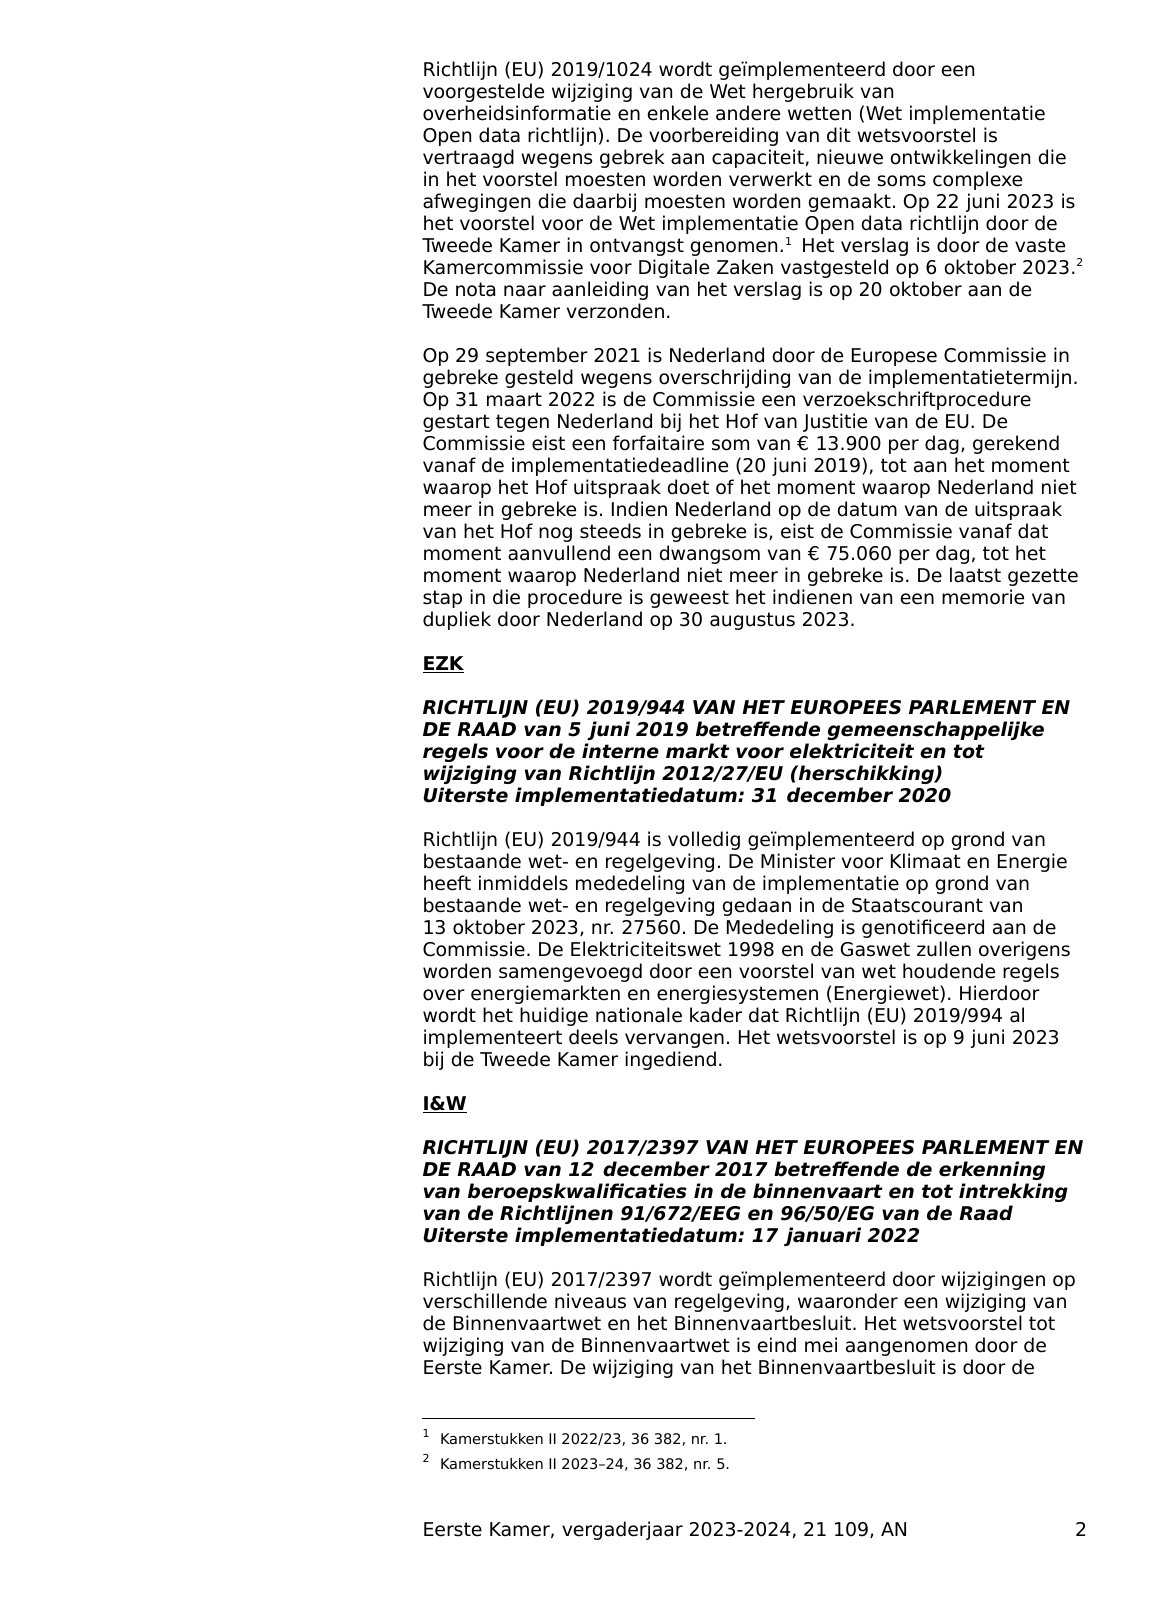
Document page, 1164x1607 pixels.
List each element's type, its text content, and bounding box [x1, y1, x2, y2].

text Op 29 september 2021 is Nederland door de Europese Commissie in gebreke gesteld wegens overschrijding van de implementatietermijn. Op 31 maart 2022 is de Commissie een verzoekschriftprocedure gestart tegen Nederland bij het Hof van Justitie van de EU. De Commissie eist een forfaitaire som van € 13.900 per dag, gerekend vanaf de implementatiedeadline (20 juni 2019), tot aan het moment waarop het Hof uitspraak doet of het moment waarop Nederland niet meer in gebreke is. Indien Nederland op de datum van de uitspraak van het Hof nog steeds in gebreke is, eist de Commissie vanaf dat moment aanvullend een dwangsom van € 75.060 per dag, tot het moment waarop Nederland niet meer in gebreke is. De laatst gezette stap in die procedure is geweest het indienen van een memorie van dupliek door Nederland op 30 augustus 2023. [422, 345, 1087, 631]
text Richtlijn (EU) 2017/2397 wordt geïmplementeerd door wijzigingen op verschillende niveaus van regelgeving, waaronder een wijziging van de Binnenvaartwet en het Binnenvaartbesluit. Het wetsvoorstel tot wijziging van de Binnenvaartwet is eind mei aangenomen door de Eerste Kamer. De wijziging van het Binnenvaartbesluit is door de [422, 1269, 1087, 1379]
text RICHTLIJN (EU) 2017/2397 VAN HET EUROPEES PARLEMENT EN DE RAAD van 12 december 2017 betreffende de erkenning van beroepskwalificaties in de binnenvaart en tot intrekking van de Richtlijnen 91/672/EEG en 96/50/EG van de Raad [422, 1137, 1087, 1225]
text Richtlijn (EU) 2019/1024 wordt geïmplementeerd door een voorgestelde wijziging van de Wet hergebruik van overheidsinformatie en enkele andere wetten (Wet implementatie Open data richtlijn). De voorbereiding van dit wetsvoorstel is vertraagd wegens gebrek aan capaciteit, nieuwe ontwikkelingen die in het voorstel moesten worden verwerkt en de soms complexe afwegingen die daarbij moesten worden gemaakt. Op 22 juni 2023 is het voorstel voor de Wet implementatie Open data richtlijn door de Tweede Kamer in ontvangst genomen. Het verslag is door de vaste Kamercommissie voor Digitale Zaken vastgesteld op 6 oktober 2023. De nota naar aanleiding van het verslag is op 20 oktober aan de Tweede Kamer verzonden. [422, 59, 1087, 323]
text Richtlijn (EU) 2019/944 is volledig geïmplementeerd op grond van bestaande wet- en regelgeving. De Minister voor Klimaat en Energie heeft inmiddels mededeling van de implementatie op grond van bestaande wet- en regelgeving gedaan in de Staatscourant van 13 oktober 2023, nr. 27560. De Mededeling is genotificeerd aan de Commissie. De Elektriciteitswet 1998 en de Gaswet zullen overigens worden samengevoegd door een voorstel van wet houdende regels over energiemarkten en energiesystemen (Energiewet). Hierdoor wordt het huidige nationale kader dat Richtlijn (EU) 2019/994 al implementeert deels vervangen. Het wetsvoorstel is op 9 juni 2023 bij de Tweede Kamer ingediend. [422, 829, 1087, 1071]
text Uiterste implementatiedatum: 31 december 2020 [422, 785, 1087, 807]
text Uiterste implementatiedatum: 17 januari 2022 [422, 1225, 1087, 1247]
subtitle I&W [422, 1093, 1087, 1115]
text Kamerstukken II 2022/23, 36 382, nr. 1. [422, 1427, 1087, 1449]
text Kamerstukken II 2023–24, 36 382, nr. 5. [422, 1452, 1087, 1474]
subtitle EZK [422, 653, 1087, 675]
text RICHTLIJN (EU) 2019/944 VAN HET EUROPEES PARLEMENT EN DE RAAD van 5 juni 2019 betreffende gemeenschappelijke regels voor de interne markt voor elektriciteit en tot wijziging van Richtlijn 2012/27/EU (herschikking) [422, 697, 1087, 785]
